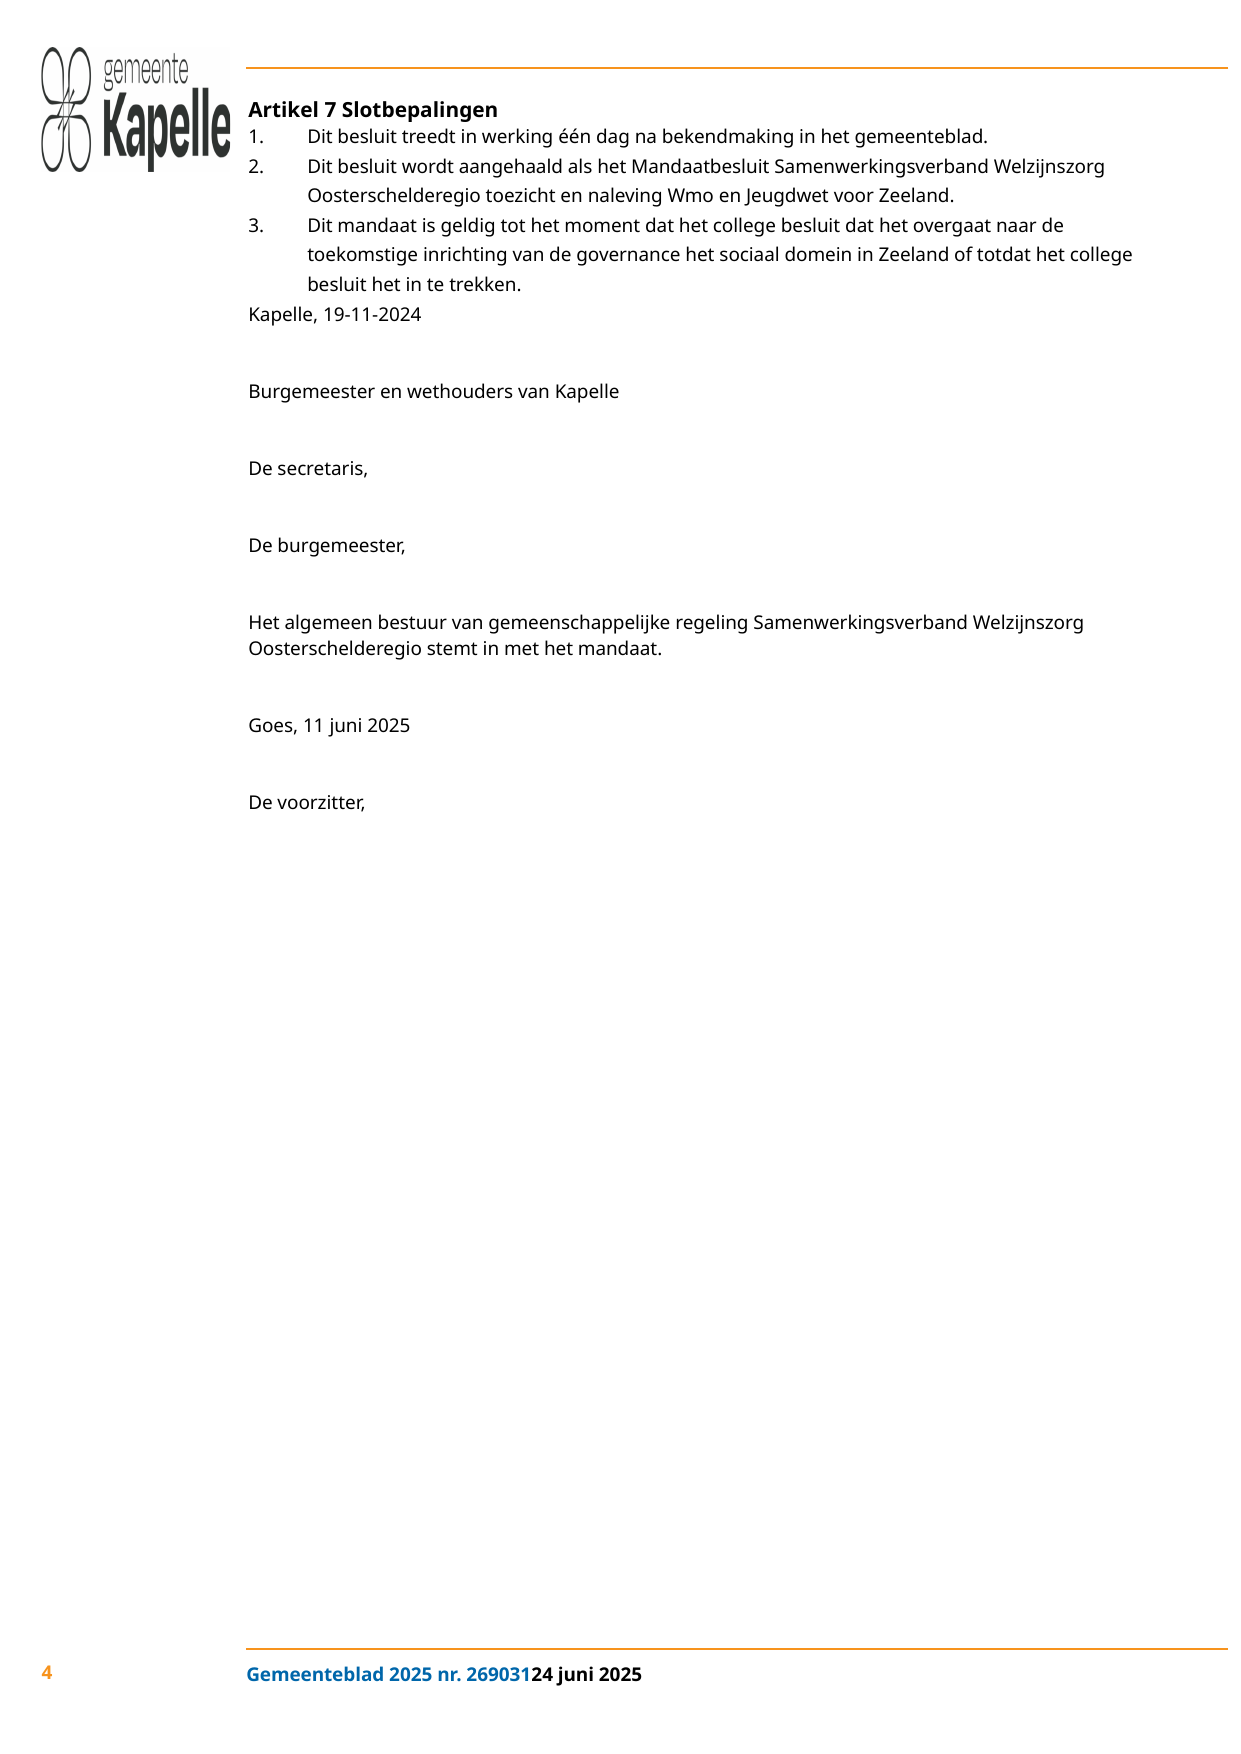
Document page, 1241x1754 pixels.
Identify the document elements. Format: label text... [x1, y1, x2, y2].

text Kapelle, 19-11-2024 [248, 301, 1152, 326]
text Het algemeen bestuur van gemeenschappelijke regeling Samenwerkingsverband Welzijnszorg Oosterschelderegio stemt in met het mandaat. [248, 609, 1152, 661]
list Dit besluit treedt in werking één dag na bekendmaking in het gemeenteblad. [248, 123, 1152, 149]
text De voorzitter, [248, 789, 1152, 815]
text Burgemeester en wethouders van Kapelle [248, 378, 1152, 404]
text Artikel 7 Slotbepalingen [248, 95, 1152, 123]
list Dit mandaat is geldig tot het moment dat het college besluit dat het overgaat naar de toekomstige inrichting van de governance het sociaal domein in Zeeland of totdat het college besluit het in te trekken. [248, 212, 1152, 297]
text Goes, 11 juni 2025 [248, 712, 1152, 738]
list Dit besluit wordt aangehaald als het Mandaatbesluit Samenwerkingsverband Welzijnszorg Oosterschelderegio toezicht en naleving Wmo en Jeugdwet voor Zeeland. [248, 153, 1152, 208]
text De secretaris, [248, 455, 1152, 481]
picture [41, 47, 231, 172]
text De burgemeester, [248, 532, 1152, 558]
